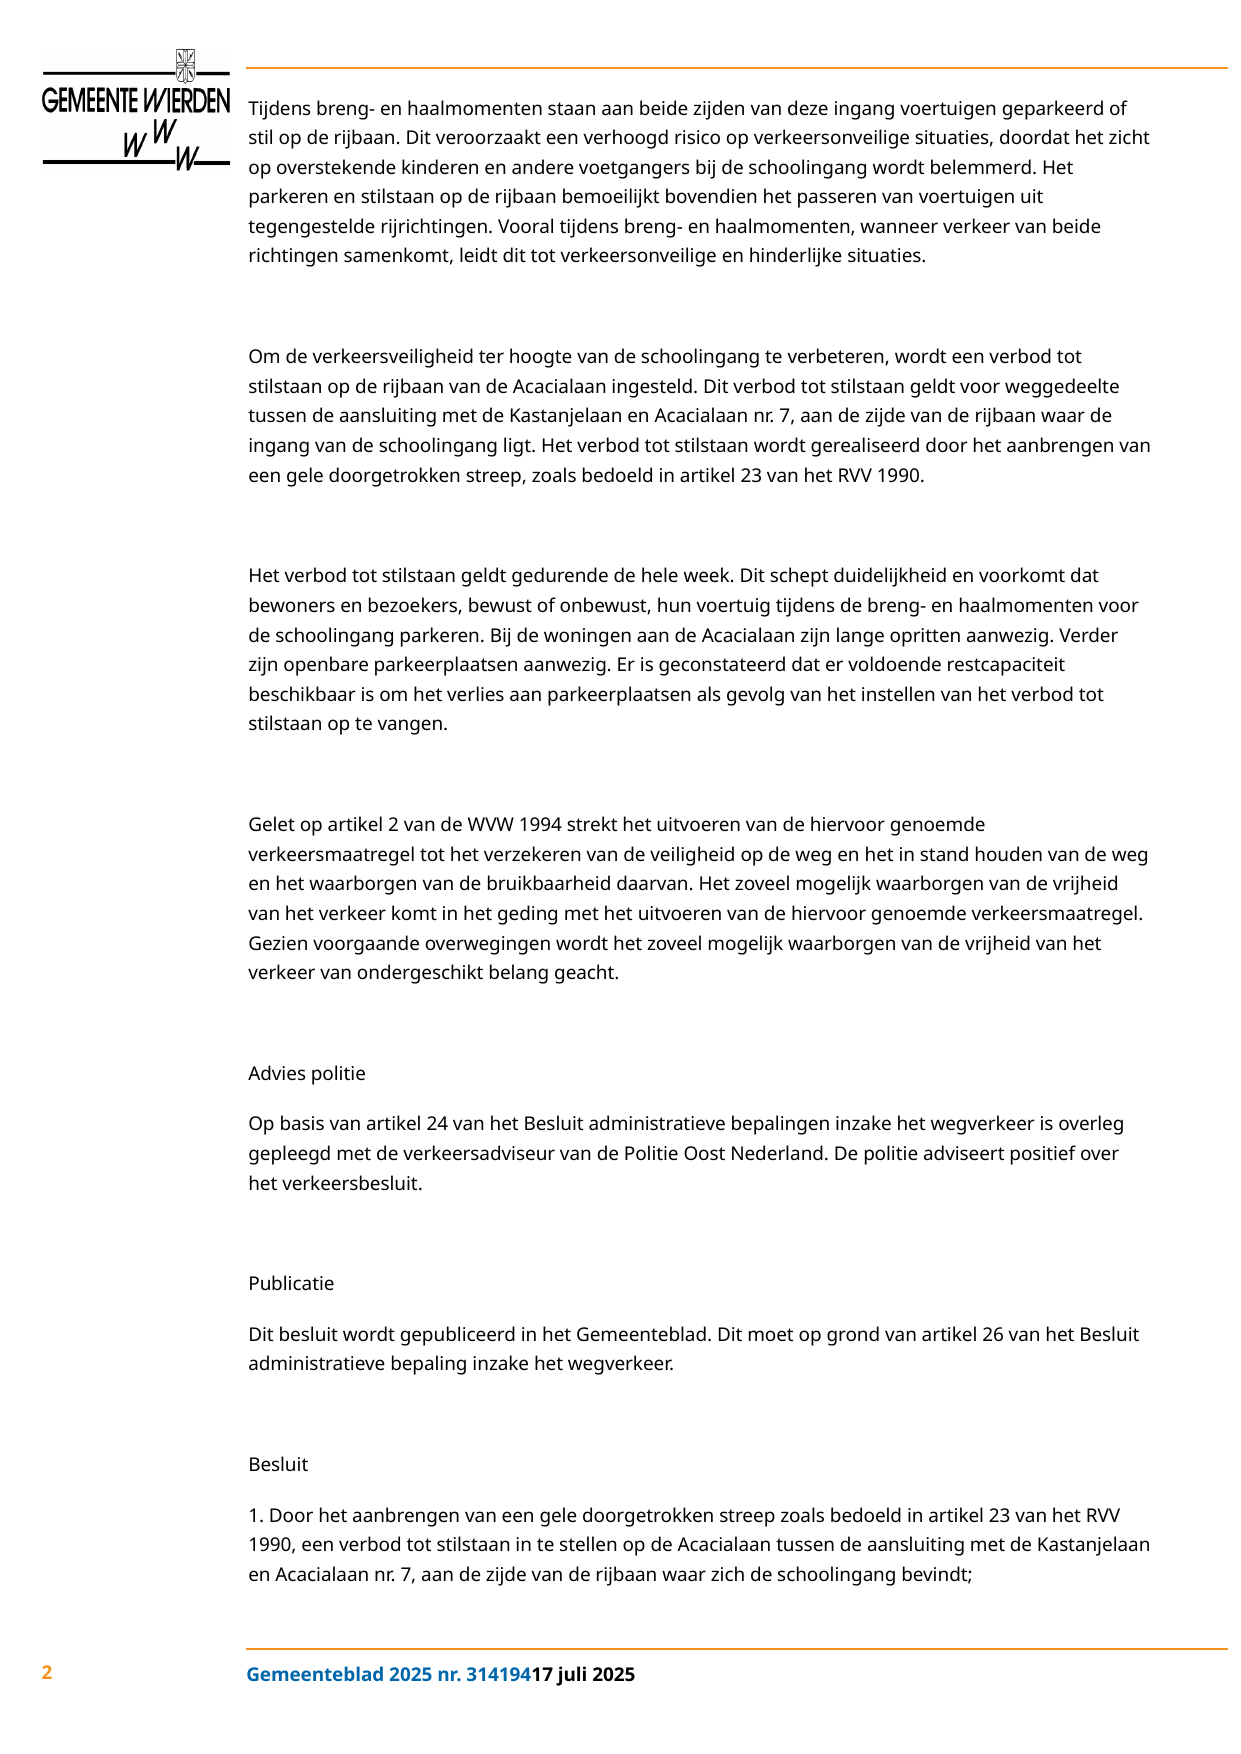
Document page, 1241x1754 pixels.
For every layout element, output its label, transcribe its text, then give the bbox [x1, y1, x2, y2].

text Het verbod tot stilstaan geldt gedurende de hele week. Dit schept duidelijkheid en voorkomt dat bewoners en bezoekers, bewust of onbewust, hun voertuig tijdens de breng- en haalmomenten voor de schoolingang parkeren. Bij de woningen aan de Acacialaan zijn lange opritten aanwezig. Verder zijn openbare parkeerplaatsen aanwezig. Er is geconstateerd dat er voldoende restcapaciteit beschikbaar is om het verlies aan parkeerplaatsen als gevolg van het instellen van het verbod tot stilstaan op te vangen. [248, 563, 1152, 736]
text Tijdens breng- en haalmomenten staan aan beide zijden van deze ingang voertuigen geparkeerd of stil op de rijbaan. Dit veroorzaakt een verhoogd risico op verkeersonveilige situaties, doordat het zicht op overstekende kinderen en andere voetgangers bij de schoolingang wordt belemmerd. Het parkeren en stilstaan op de rijbaan bemoeilijkt bovendien het passeren van voertuigen uit tegengestelde rijrichtingen. Vooral tijdens breng- en haalmomenten, wanneer verkeer van beide richtingen samenkomt, leidt dit tot verkeersonveilige en hinderlijke situaties. [248, 95, 1152, 268]
picture [41, 47, 231, 172]
text Dit besluit wordt gepubliceerd in het Gemeenteblad. Dit moet op grond van artikel 26 van het Besluit administratieve bepaling inzake het wegverkeer. [248, 1321, 1152, 1376]
text Advies politie [248, 1060, 1152, 1086]
text Besluit [248, 1451, 1152, 1477]
text Publicatie [248, 1271, 1152, 1296]
text Op basis van artikel 24 van het Besluit administratieve bepalingen inzake het wegverkeer is overleg gepleegd met de verkeersadviseur van de Politie Oost Nederland. De politie adviseert positief over het verkeersbesluit. [248, 1111, 1152, 1196]
text Gelet op artikel 2 van de WVW 1994 strekt het uitvoeren van de hiervoor genoemde verkeersmaatregel tot het verzekeren van de veiligheid op de weg en het in stand houden van de weg en het waarborgen van de bruikbaarheid daarvan. Het zoveel mogelijk waarborgen van de vrijheid van het verkeer komt in het geding met het uitvoeren van de hiervoor genoemde verkeersmaatregel. Gezien voorgaande overwegingen wordt het zoveel mogelijk waarborgen van de vrijheid van het verkeer van ondergeschikt belang geacht. [248, 811, 1152, 985]
text 1. Door het aanbrengen van een gele doorgetrokken streep zoals bedoeld in artikel 23 van het RVV 1990, een verbod tot stilstaan in te stellen op de Acacialaan tussen de aansluiting met de Kastanjelaan en Acacialaan nr. 7, aan de zijde van de rijbaan waar zich de schoolingang bevindt; [248, 1502, 1152, 1587]
text Om de verkeersveiligheid ter hoogte van de schoolingang te verbeteren, wordt een verbod tot stilstaan op de rijbaan van de Acacialaan ingesteld. Dit verbod tot stilstaan geldt voor weggedeelte tussen de aansluiting met de Kastanjelaan en Acacialaan nr. 7, aan de zijde van de rijbaan waar de ingang van de schoolingang ligt. Het verbod tot stilstaan wordt gerealiseerd door het aanbrengen van een gele doorgetrokken streep, zoals bedoeld in artikel 23 van het RVV 1990. [248, 343, 1152, 488]
